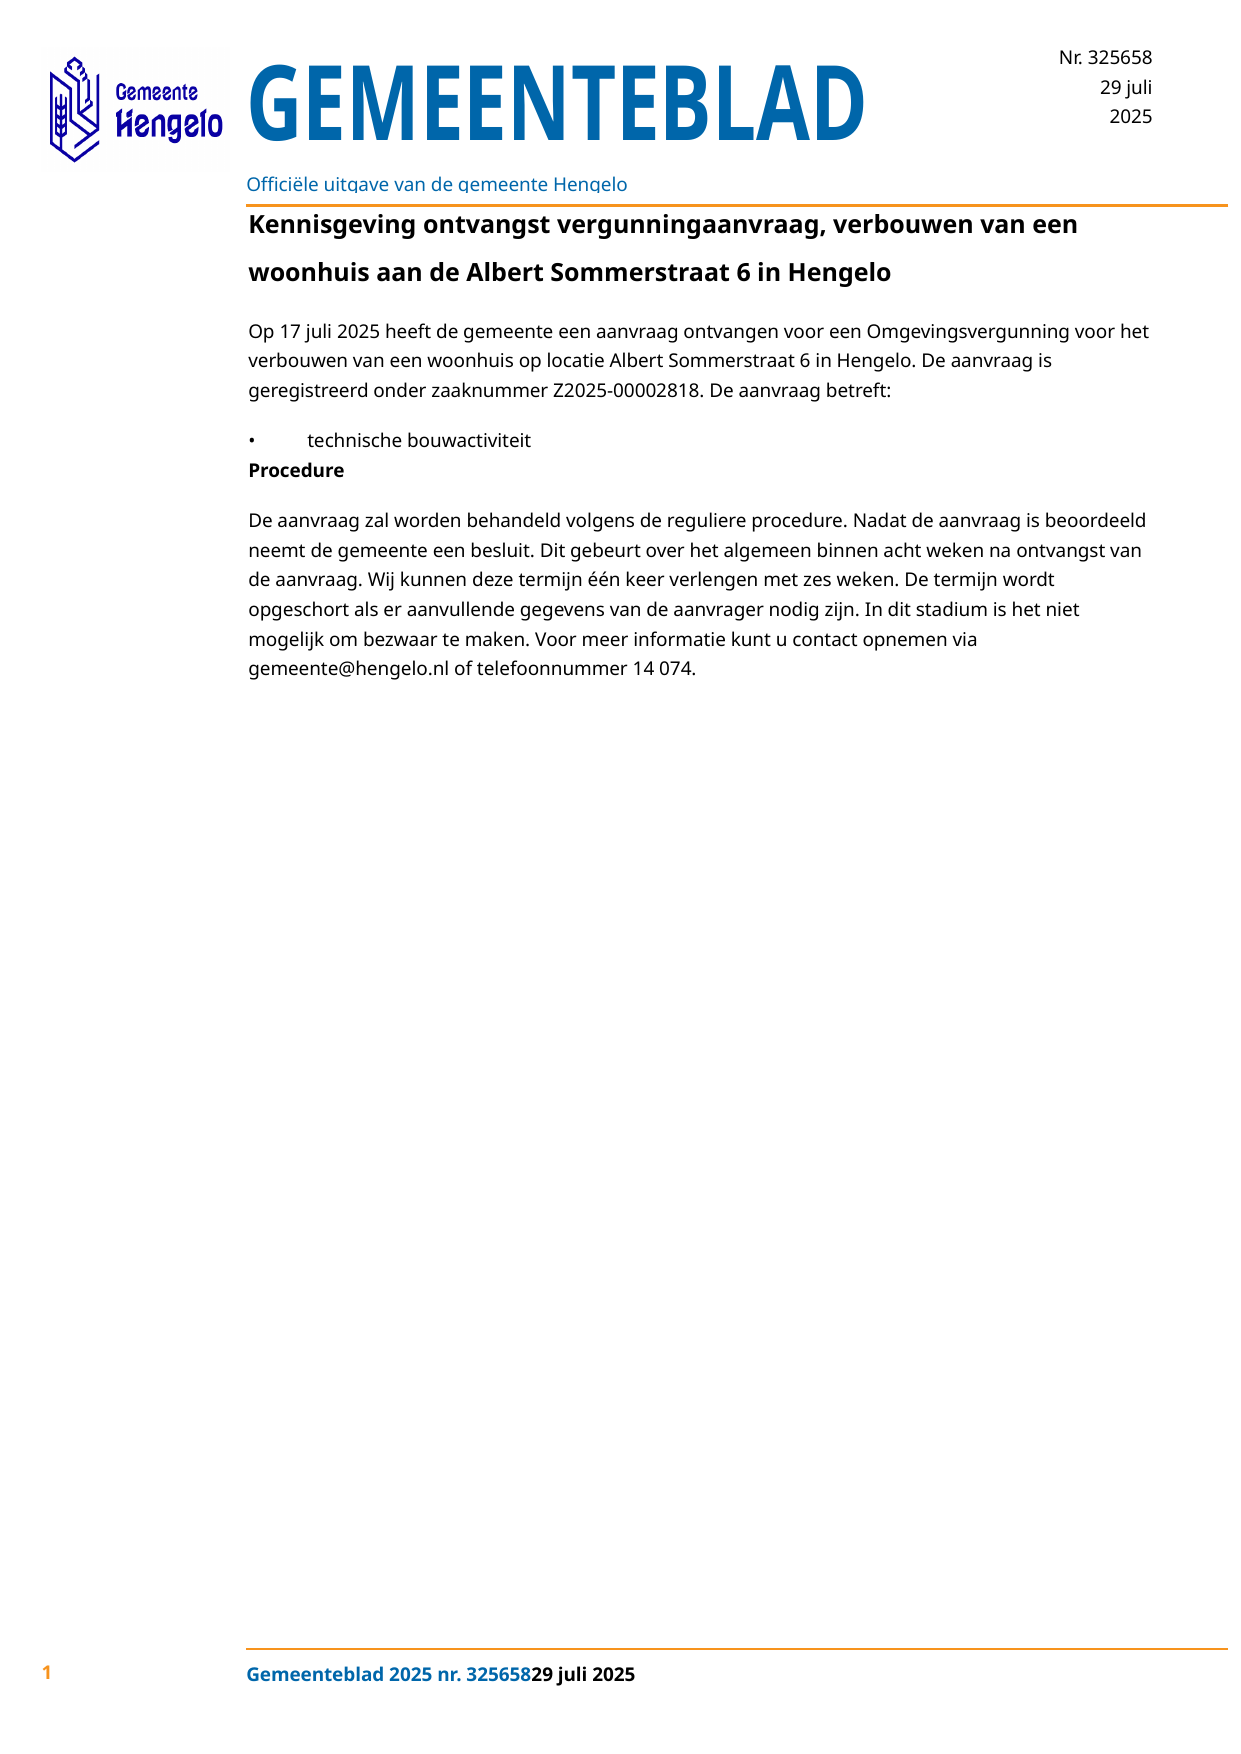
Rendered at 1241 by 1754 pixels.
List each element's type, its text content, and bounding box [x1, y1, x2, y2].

text Kennisgeving ontvangst vergunningaanvraag, verbouwen van een woonhuis aan de Albert Sommerstraat 6 in Hengelo [248, 207, 1152, 288]
list technische bouwactiviteit [248, 427, 1152, 453]
picture [41, 47, 231, 172]
text De aanvraag zal worden behandeld volgens de reguliere procedure. Nadat de aanvraag is beoordeeld neemt de gemeente een besluit. Dit gebeurt over het algemeen binnen acht weken na ontvangst van de aanvraag. Wij kunnen deze termijn één keer verlengen met zes weken. De termijn wordt opgeschort als er aanvullende gegevens van de aanvrager nodig zijn. In dit stadium is het niet mogelijk om bezwaar te maken. Voor meer informatie kunt u contact opnemen via gemeente@hengelo.nl of telefoonnummer 14 074. [248, 507, 1152, 681]
text Op 17 juli 2025 heeft de gemeente een aanvraag ontvangen voor een Omgevingsvergunning voor het verbouwen van een woonhuis op locatie Albert Sommerstraat 6 in Hengelo. De aanvraag is geregistreerd onder zaaknummer Z2025-00002818. De aanvraag betreft: [248, 318, 1152, 403]
text Procedure [248, 457, 1152, 483]
